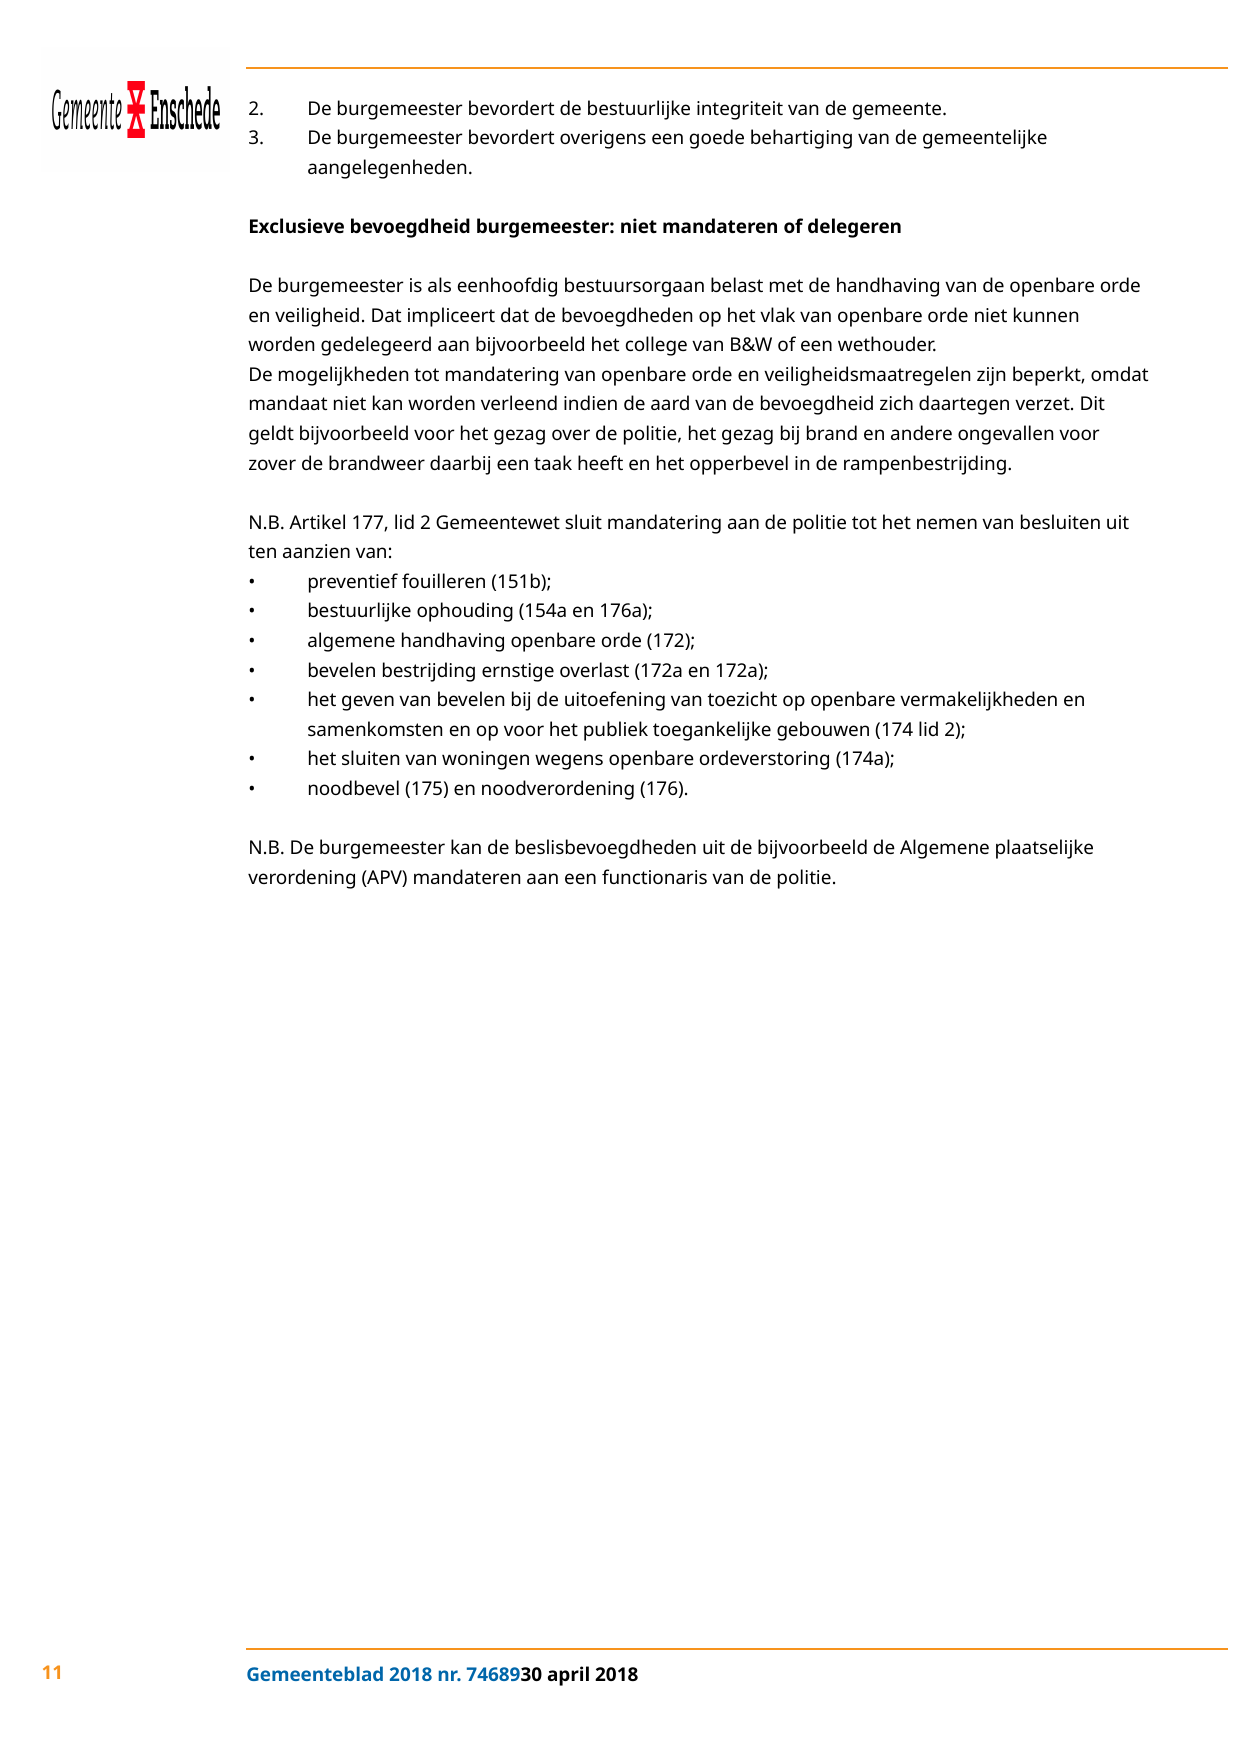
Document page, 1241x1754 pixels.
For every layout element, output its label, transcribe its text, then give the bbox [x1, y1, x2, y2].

list De burgemeester bevordert overigens een goede behartiging van de gemeentelijke aangelegenheden. [248, 124, 1152, 180]
text N.B. Artikel 177, lid 2 Gemeentewet sluit mandatering aan de politie tot het nemen van besluiten uit ten aanzien van: [248, 509, 1152, 564]
list algemene handhaving openbare orde (172); [248, 627, 1152, 653]
list het geven van bevelen bij de uitoefening van toezicht op openbare vermakelijkheden en samenkomsten en op voor het publiek toegankelijke gebouwen (174 lid 2); [248, 686, 1152, 742]
text Exclusieve bevoegdheid burgemeester: niet mandateren of delegeren [248, 213, 1152, 239]
picture [41, 47, 231, 172]
list noodbevel (175) en noodverordening (176). [248, 775, 1152, 801]
text De mogelijkheden tot mandatering van openbare orde en veiligheidsmaatregelen zijn beperkt, omdat mandaat niet kan worden verleend indien de aard van de bevoegdheid zich daartegen verzet. Dit geldt bijvoorbeeld voor het gezag over de politie, het gezag bij brand en andere ongevallen voor zover de brandweer daarbij een taak heeft en het opperbevel in de rampenbestrijding. [248, 361, 1152, 476]
list preventief fouilleren (151b); [248, 568, 1152, 594]
list het sluiten van woningen wegens openbare ordeverstoring (174a); [248, 746, 1152, 771]
text N.B. De burgemeester kan de beslisbevoegdheden uit de bijvoorbeeld de Algemene plaatselijke verordening (APV) mandateren aan een functionaris van de politie. [248, 834, 1152, 890]
list bestuurlijke ophouding (154a en 176a); [248, 598, 1152, 623]
list De burgemeester bevordert de bestuurlijke integriteit van de gemeente. [248, 95, 1152, 121]
list bevelen bestrijding ernstige overlast (172a en 172a); [248, 657, 1152, 683]
text De burgemeester is als eenhoofdig bestuursorgaan belast met de handhaving van de openbare orde en veiligheid. Dat impliceert dat de bevoegdheden op het vlak van openbare orde niet kunnen worden gedelegeerd aan bijvoorbeeld het college van B&W of een wethouder. [248, 272, 1152, 357]
